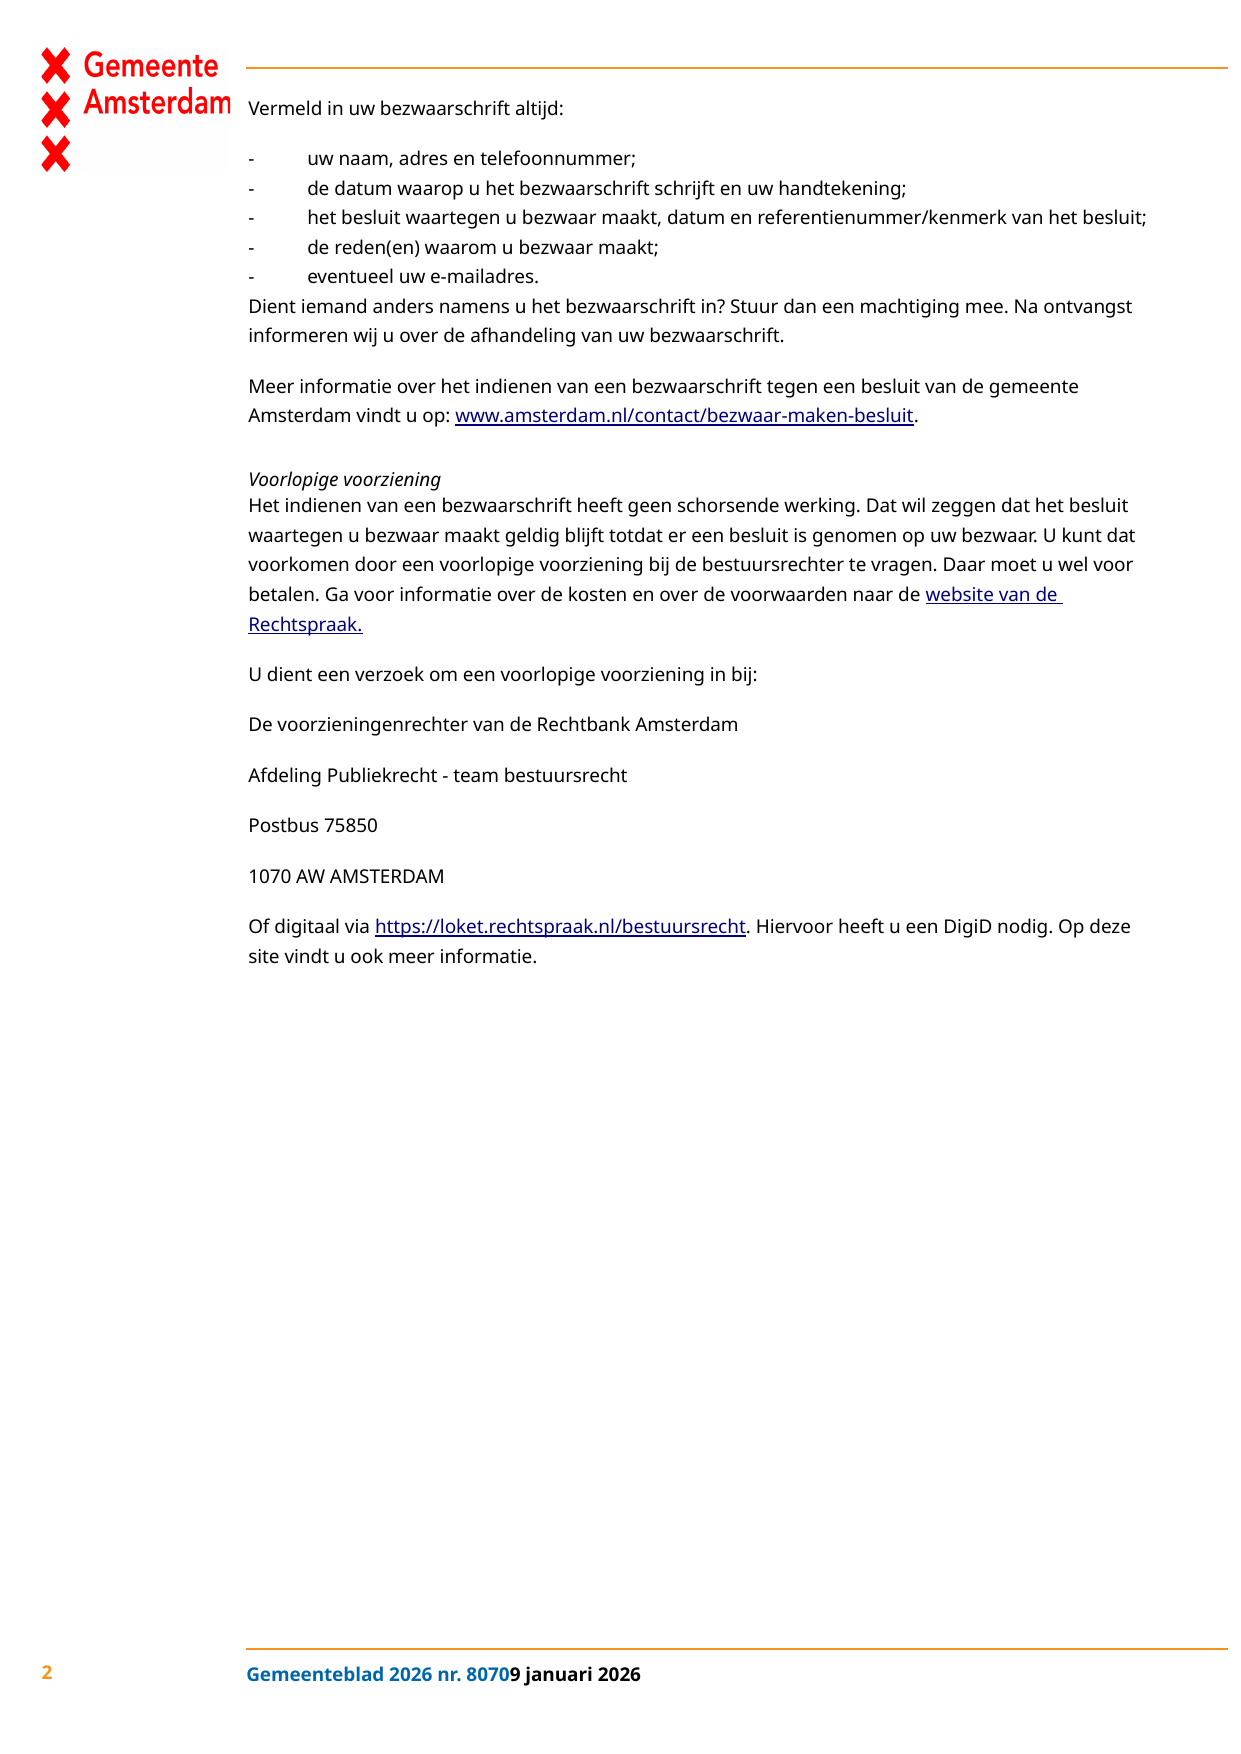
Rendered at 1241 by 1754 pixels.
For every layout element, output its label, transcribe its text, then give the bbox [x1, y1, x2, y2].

text Vermeld in uw bezwaarschrift altijd: [248, 95, 1152, 121]
text De voorzieningenrechter van de Rechtbank Amsterdam [248, 712, 1152, 737]
text Meer informatie over het indienen van een bezwaarschrift tegen een besluit van de gemeente Amsterdam vindt u op: www.amsterdam.nl/contact/bezwaar-maken-besluit. [248, 373, 1152, 428]
text Postbus 75850 [248, 812, 1152, 838]
text 1070 AW AMSTERDAM [248, 863, 1152, 888]
list de datum waarop u het bezwaarschrift schrijft en uw handtekening; [248, 175, 1152, 201]
picture [41, 47, 231, 172]
text Of digitaal via https://loket.rechtspraak.nl/bestuursrecht. Hiervoor heeft u een DigiD nodig. Op deze site vindt u ook meer informatie. [248, 913, 1152, 968]
text Het indienen van een bezwaarschrift heeft geen schorsende werking. Dat wil zeggen dat het besluit waartegen u bezwaar maakt geldig blijft totdat er een besluit is genomen op uw bezwaar. U kunt dat voorkomen door een voorlopige voorziening bij de bestuursrechter te vragen. Daar moet u wel voor betalen. Ga voor informatie over de kosten en over de voorwaarden naar de website van de Rechtspraak. [248, 492, 1152, 636]
text U dient een verzoek om een voorlopige voorziening in bij: [248, 661, 1152, 687]
text Voorlopige voorziening [248, 467, 1152, 492]
text Afdeling Publiekrecht - team bestuursrecht [248, 762, 1152, 788]
list de reden(en) waarom u bezwaar maakt; [248, 234, 1152, 260]
list uw naam, adres en telefoonnummer; [248, 145, 1152, 171]
list het besluit waartegen u bezwaar maakt, datum en referentienummer/kenmerk van het besluit; [248, 204, 1152, 230]
text Dient iemand anders namens u het bezwaarschrift in? Stuur dan een machtiging mee. Na ontvangst informeren wij u over de afhandeling van uw bezwaarschrift. [248, 293, 1152, 348]
list eventueel uw e-mailadres. [248, 263, 1152, 289]
